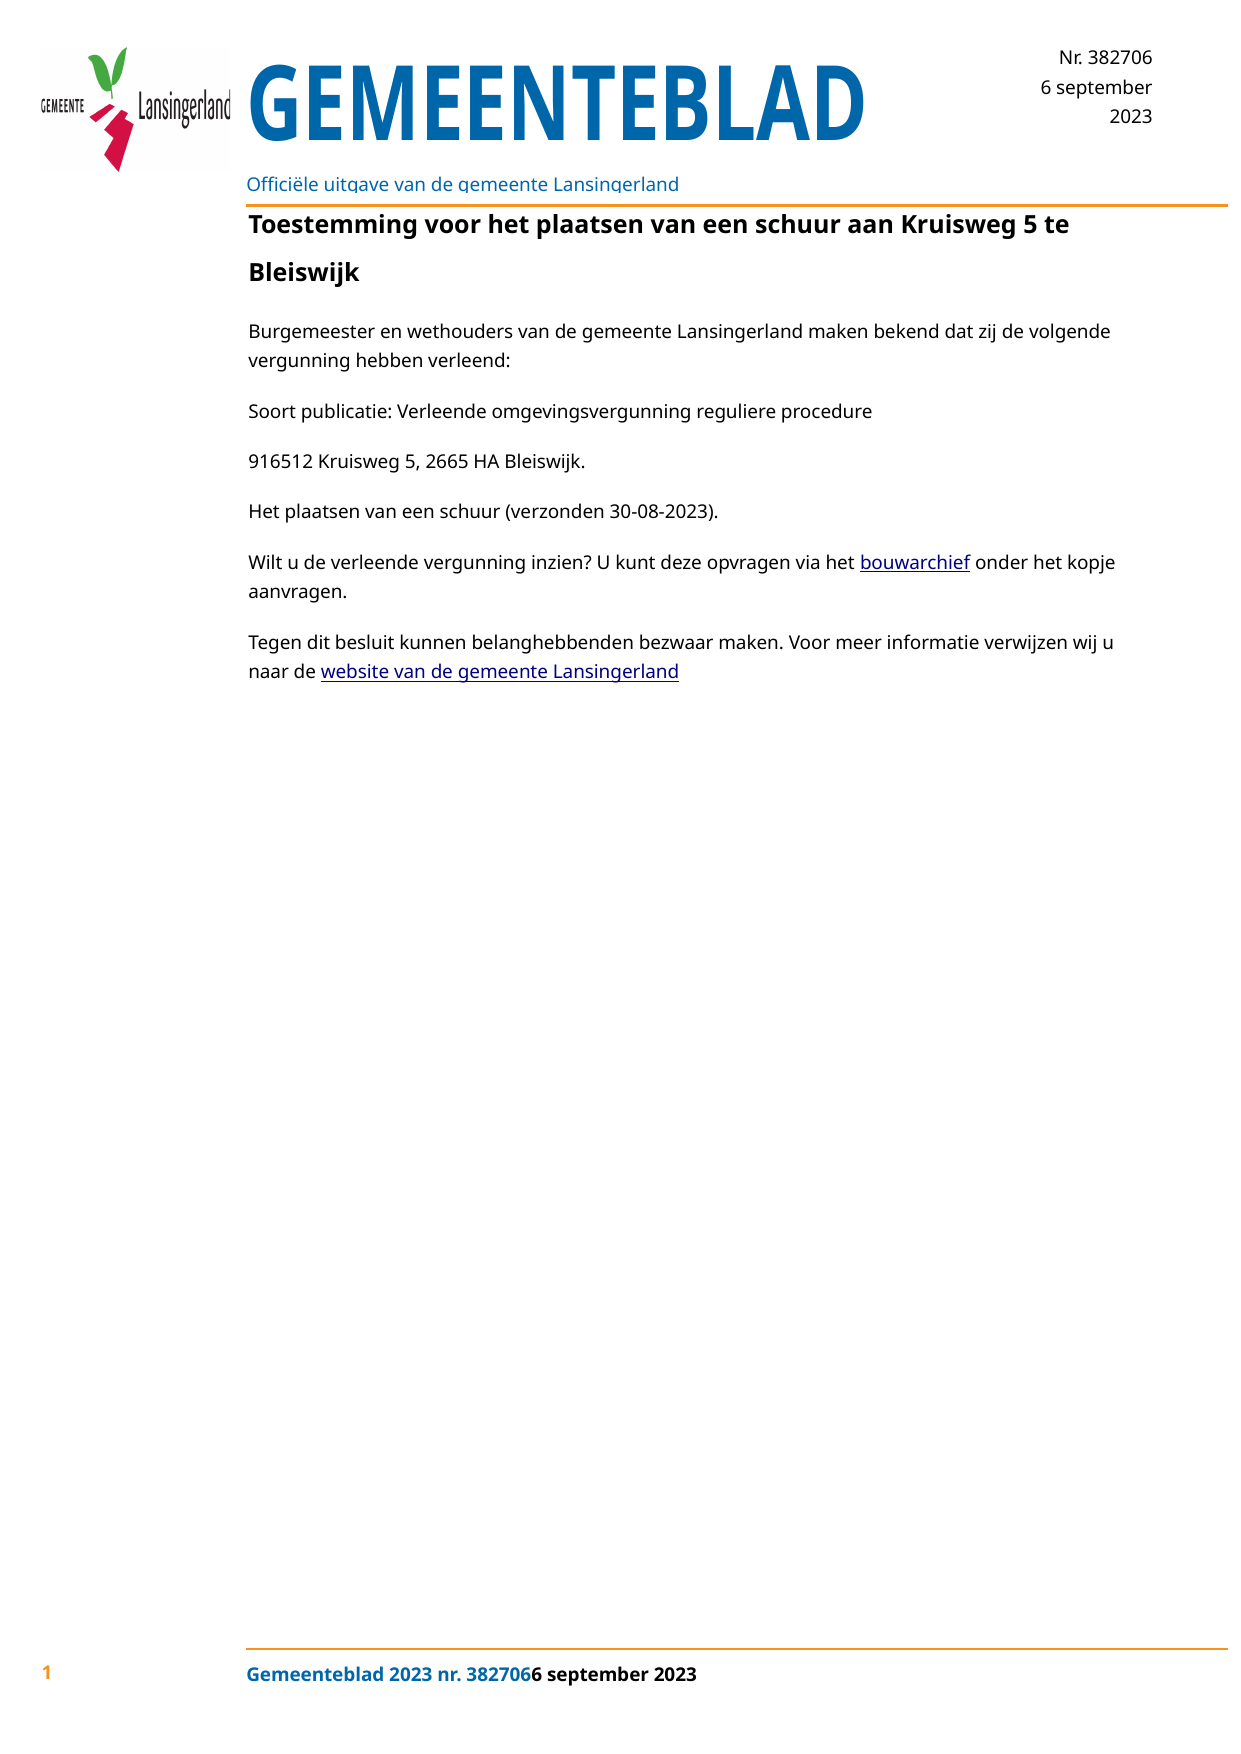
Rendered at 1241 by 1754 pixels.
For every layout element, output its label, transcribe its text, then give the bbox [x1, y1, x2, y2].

text Wilt u de verleende vergunning inzien? U kunt deze opvragen via het bouwarchief onder het kopje aanvragen. [248, 549, 1152, 604]
picture [41, 47, 231, 172]
text 916512 Kruisweg 5, 2665 HA Bleiswijk. [248, 448, 1152, 474]
text Tegen dit besluit kunnen belanghebbenden bezwaar maken. Voor meer informatie verwijzen wij u naar de website van de gemeente Lansingerland [248, 629, 1152, 684]
text Soort publicatie: Verleende omgevingsvergunning reguliere procedure [248, 398, 1152, 424]
text Burgemeester en wethouders van de gemeente Lansingerland maken bekend dat zij de volgende vergunning hebben verleend: [248, 318, 1152, 373]
text Het plaatsen van een schuur (verzonden 30-08-2023). [248, 499, 1152, 524]
text Toestemming voor het plaatsen van een schuur aan Kruisweg 5 te Bleiswijk [248, 207, 1152, 288]
